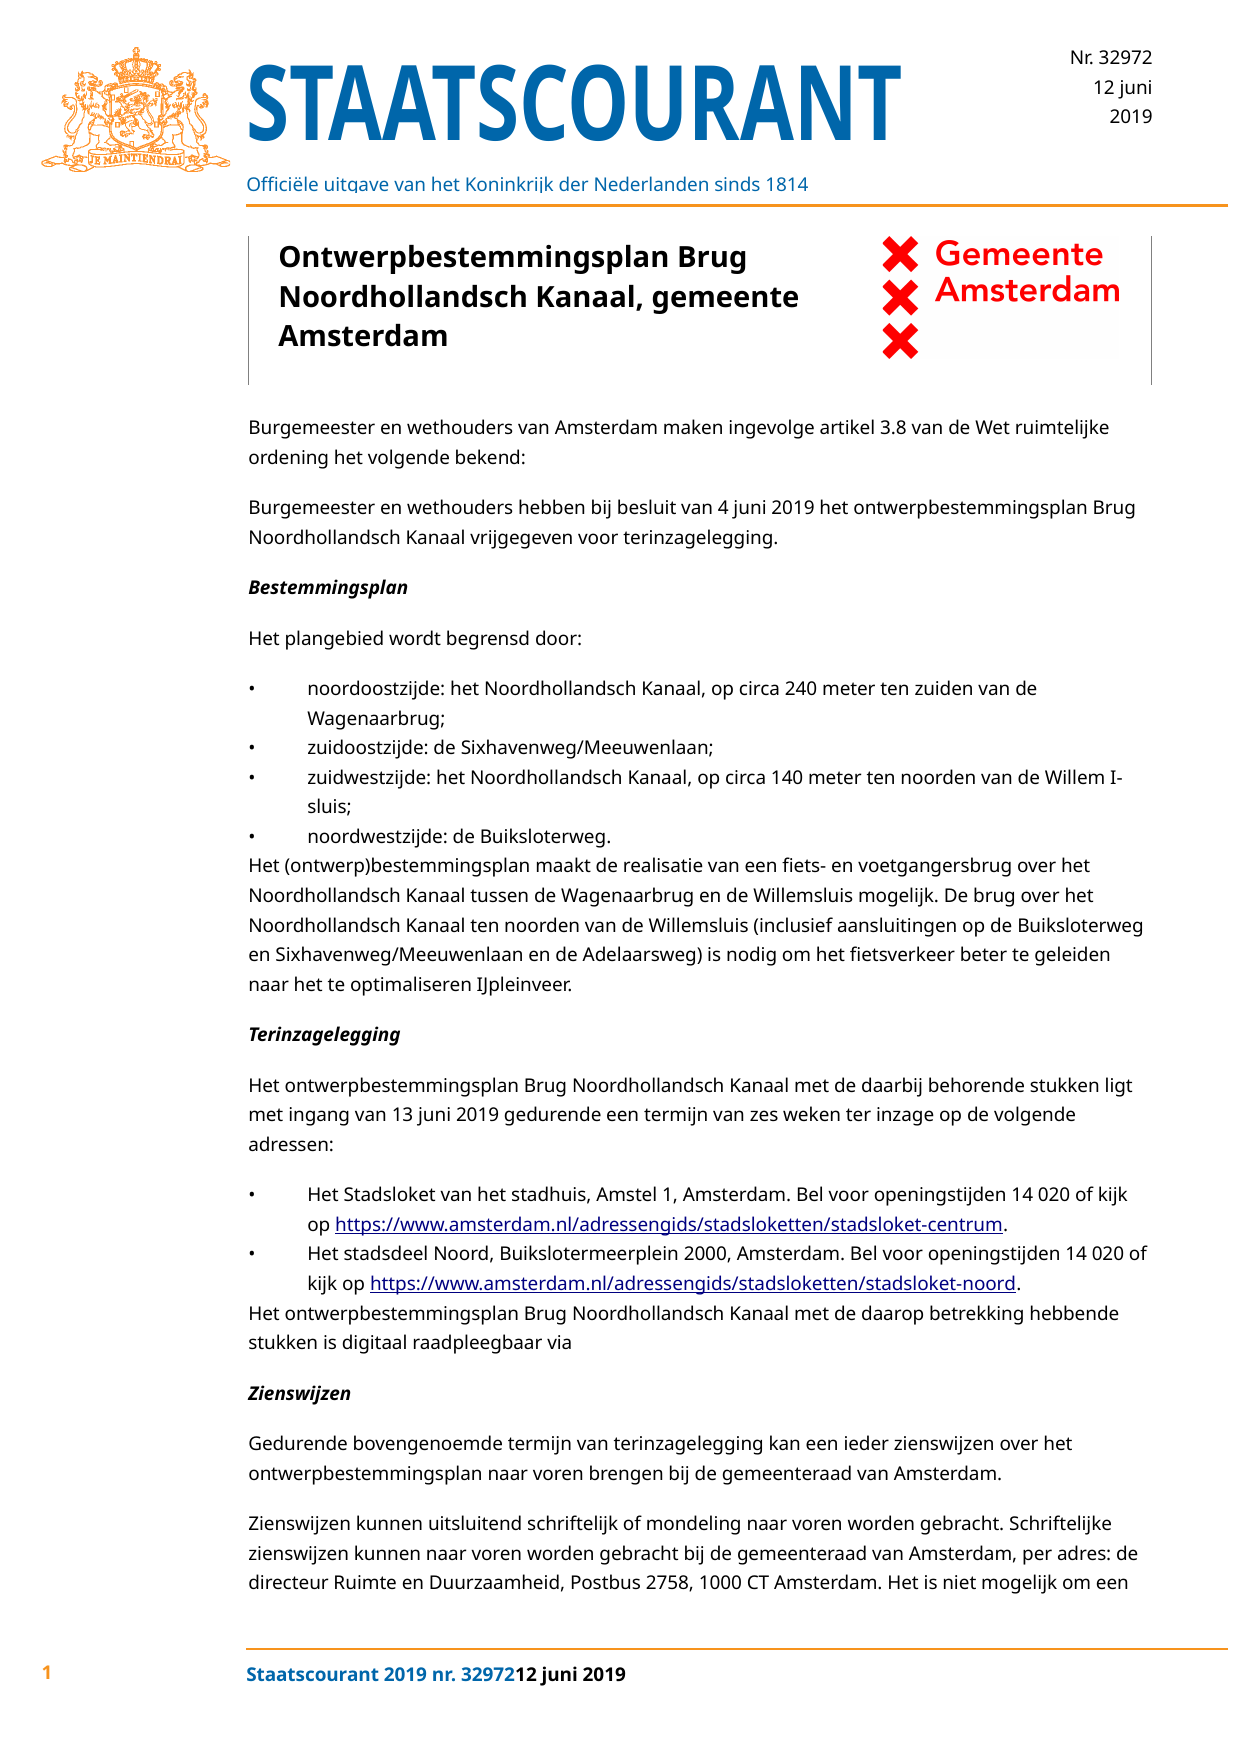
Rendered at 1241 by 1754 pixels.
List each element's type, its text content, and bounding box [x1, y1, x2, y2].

text Burgemeester en wethouders hebben bij besluit van 4 juni 2019 het ontwerpbestemmingsplan Brug Noordhollandsch Kanaal vrijgegeven voor terinzagelegging. [248, 494, 1152, 549]
text Het plangebied wordt begrensd door: [248, 625, 1152, 650]
text Het (ontwerp)bestemmingsplan maakt de realisatie van een fiets- en voetgangersbrug over het Noordhollandsch Kanaal tussen de Wagenaarbrug en de Willemsluis mogelijk. De brug over het Noordhollandsch Kanaal ten noorden van de Willemsluis (inclusief aansluitingen op de Buiksloterweg en Sixhavenweg/Meeuwenlaan en de Adelaarsweg) is nodig om het fietsverkeer beter te geleiden naar het te optimaliseren IJpleinveer. [248, 853, 1152, 997]
list noordoostzijde: het Noordhollandsch Kanaal, op circa 240 meter ten zuiden van de Wagenaarbrug; [248, 675, 1152, 730]
list zuidoostzijde: de Sixhavenweg/Meeuwenlaan; [248, 734, 1152, 760]
list Het Stadsloket van het stadhuis, Amstel 1, Amsterdam. Bel voor openingstijden 14 020 of kijk op https://www.amsterdam.nl/adressengids/stadsloketten/stadsloket-centrum. [248, 1181, 1152, 1237]
text Bestemmingsplan [248, 574, 1152, 600]
picture [41, 47, 231, 172]
list zuidwestzijde: het Noordhollandsch Kanaal, op circa 140 meter ten noorden van de Willem I-sluis; [248, 764, 1152, 819]
text Zienswijzen kunnen uitsluitend schriftelijk of mondeling naar voren worden gebracht. Schriftelijke zienswijzen kunnen naar voren worden gebracht bij de gemeenteraad van Amsterdam, per adres: de directeur Ruimte en Duurzaamheid, Postbus 2758, 1000 CT Amsterdam. Het is niet mogelijk om een [248, 1510, 1152, 1595]
text Het ontwerpbestemmingsplan Brug Noordhollandsch Kanaal met de daarop betrekking hebbende stukken is digitaal raadpleegbaar via [248, 1300, 1152, 1355]
list Het stadsdeel Noord, Buikslotermeerplein 2000, Amsterdam. Bel voor openingstijden 14 020 of kijk op https://www.amsterdam.nl/adressengids/stadsloketten/stadsloket-noord. [248, 1241, 1152, 1296]
text Gedurende bovengenoemde termijn van terinzagelegging kan een ieder zienswijzen over het ontwerpbestemmingsplan naar voren brengen bij de gemeenteraad van Amsterdam. [248, 1430, 1152, 1485]
text Terinzagelegging [248, 1021, 1152, 1047]
text Zienswijzen [248, 1380, 1152, 1405]
picture [882, 236, 1119, 359]
text Burgemeester en wethouders van Amsterdam maken ingevolge artikel 3.8 van de Wet ruimtelijke ordening het volgende bekend: [248, 414, 1152, 469]
text Het ontwerpbestemmingsplan Brug Noordhollandsch Kanaal met de daarbij behorende stukken ligt met ingang van 13 juni 2019 gedurende een termijn van zes weken ter inzage op de volgende adressen: [248, 1072, 1152, 1157]
list noordwestzijde: de Buiksloterweg. [248, 823, 1152, 849]
table_header Ontwerpbestemmingsplan Brug Noordhollandsch Kanaal, gemeente Amsterdam [249, 236, 850, 385]
table_header [850, 236, 1151, 385]
